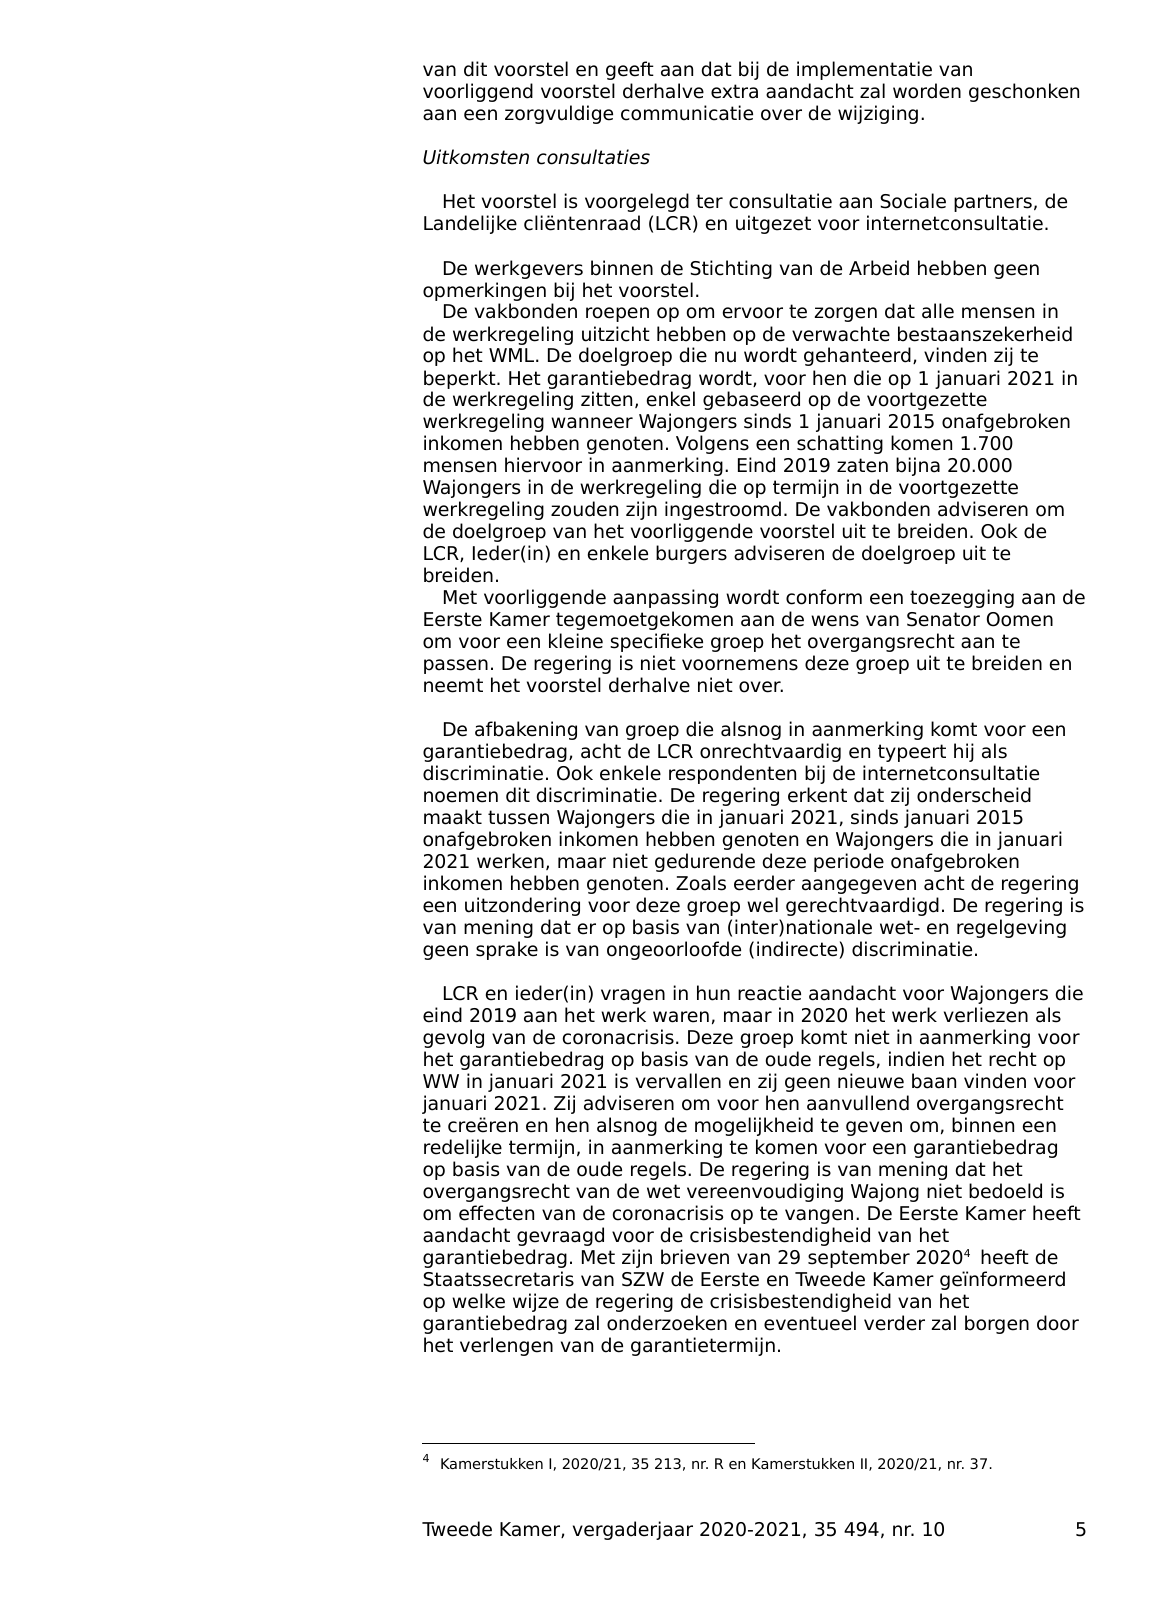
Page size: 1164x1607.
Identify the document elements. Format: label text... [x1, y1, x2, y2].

text De werkgevers binnen de Stichting van de Arbeid hebben geen opmerkingen bij het voorstel. [422, 257, 1087, 301]
text De afbakening van groep die alsnog in aanmerking komt voor een garantiebedrag, acht de LCR onrechtvaardig en typeert hij als discriminatie. Ook enkele respondenten bij de internetconsultatie noemen dit discriminatie. De regering erkent dat zij onderscheid maakt tussen Wajongers die in januari 2021, sinds januari 2015 onafgebroken inkomen hebben genoten en Wajongers die in januari 2021 werken, maar niet gedurende deze periode onafgebroken inkomen hebben genoten. Zoals eerder aangegeven acht de regering een uitzondering voor deze groep wel gerechtvaardigd. De regering is van mening dat er op basis van (inter)nationale wet- en regelgeving geen sprake is van ongeoorloofde (indirecte) discriminatie. [422, 719, 1087, 961]
subtitle Uitkomsten consultaties [422, 147, 1087, 169]
text Kamerstukken I, 2020/21, 35 213, nr. R en Kamerstukken II, 2020/21, nr. 37. [422, 1452, 1087, 1474]
text Met voorliggende aanpassing wordt conform een toezegging aan de Eerste Kamer tegemoetgekomen aan de wens van Senator Oomen om voor een kleine specifieke groep het overgangsrecht aan te passen. De regering is niet voornemens deze groep uit te breiden en neemt het voorstel derhalve niet over. [422, 587, 1087, 697]
text LCR en ieder(in) vragen in hun reactie aandacht voor Wajongers die eind 2019 aan het werk waren, maar in 2020 het werk verliezen als gevolg van de coronacrisis. Deze groep komt niet in aanmerking voor het garantiebedrag op basis van de oude regels, indien het recht op WW in januari 2021 is vervallen en zij geen nieuwe baan vinden voor januari 2021. Zij adviseren om voor hen aanvullend overgangsrecht te creëren en hen alsnog de mogelijkheid te geven om, binnen een redelijke termijn, in aanmerking te komen voor een garantiebedrag op basis van de oude regels. De regering is van mening dat het overgangsrecht van de wet vereenvoudiging Wajong niet bedoeld is om effecten van de coronacrisis op te vangen. De Eerste Kamer heeft aandacht gevraagd voor de crisisbestendigheid van het garantiebedrag. Met zijn brieven van 29 september 2020 heeft de Staatssecretaris van SZW de Eerste en Tweede Kamer geïnformeerd op welke wijze de regering de crisisbestendigheid van het garantiebedrag zal onderzoeken en eventueel verder zal borgen door het verlengen van de garantietermijn. [422, 983, 1087, 1357]
text Het voorstel is voorgelegd ter consultatie aan Sociale partners, de Landelijke cliëntenraad (LCR) en uitgezet voor internetconsultatie. [422, 191, 1087, 235]
text De vakbonden roepen op om ervoor te zorgen dat alle mensen in de werkregeling uitzicht hebben op de verwachte bestaanszekerheid op het WML. De doelgroep die nu wordt gehanteerd, vinden zij te beperkt. Het garantiebedrag wordt, voor hen die op 1 januari 2021 in de werkregeling zitten, enkel gebaseerd op de voortgezette werkregeling wanneer Wajongers sinds 1 januari 2015 onafgebroken inkomen hebben genoten. Volgens een schatting komen 1.700 mensen hiervoor in aanmerking. Eind 2019 zaten bijna 20.000 Wajongers in de werkregeling die op termijn in de voortgezette werkregeling zouden zijn ingestroomd. De vakbonden adviseren om de doelgroep van het voorliggende voorstel uit te breiden. Ook de LCR, Ieder(in) en enkele burgers adviseren de doelgroep uit te breiden. [422, 301, 1087, 587]
text van dit voorstel en geeft aan dat bij de implementatie van voorliggend voorstel derhalve extra aandacht zal worden geschonken aan een zorgvuldige communicatie over de wijziging. [422, 59, 1087, 125]
